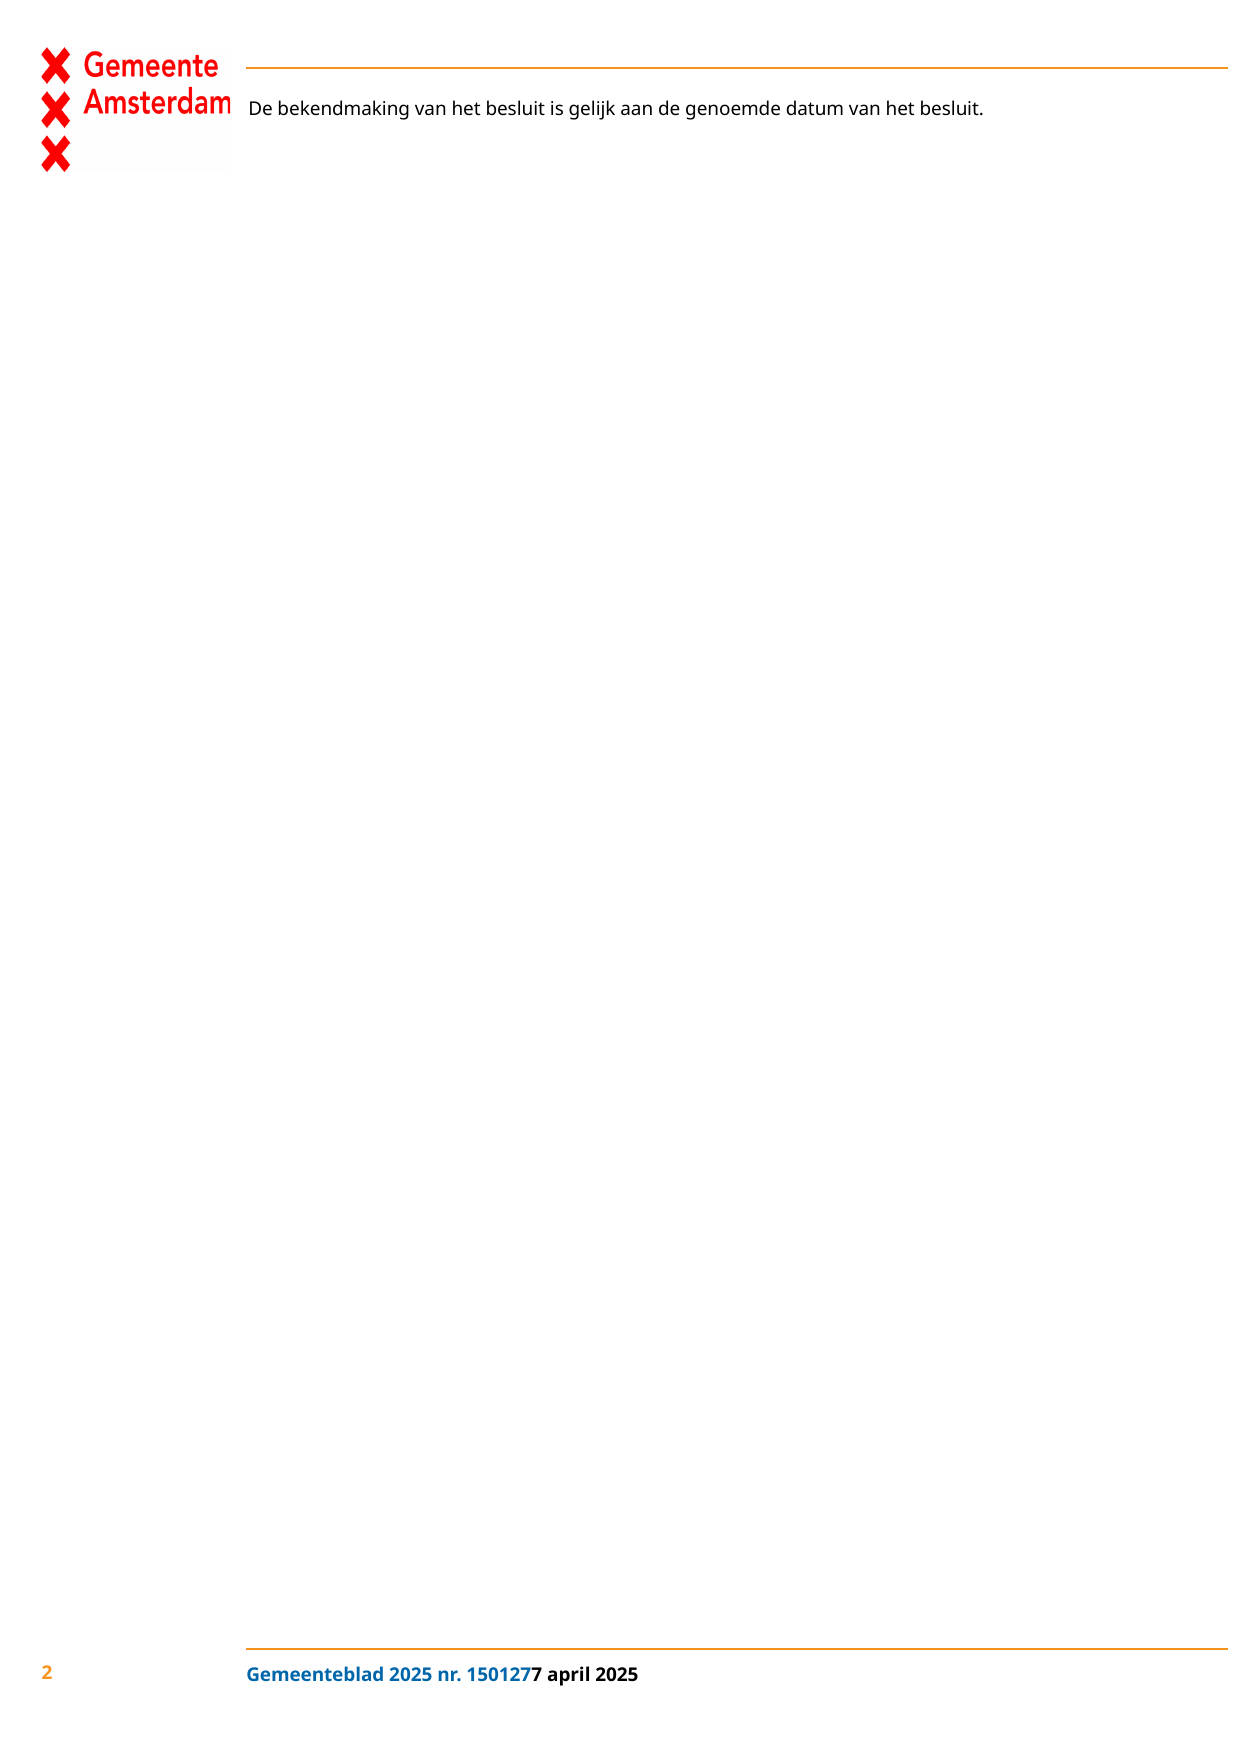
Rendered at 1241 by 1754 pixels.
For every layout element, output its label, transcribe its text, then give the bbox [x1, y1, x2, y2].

text De bekendmaking van het besluit is gelijk aan de genoemde datum van het besluit. [248, 95, 1152, 121]
picture [41, 47, 231, 172]
